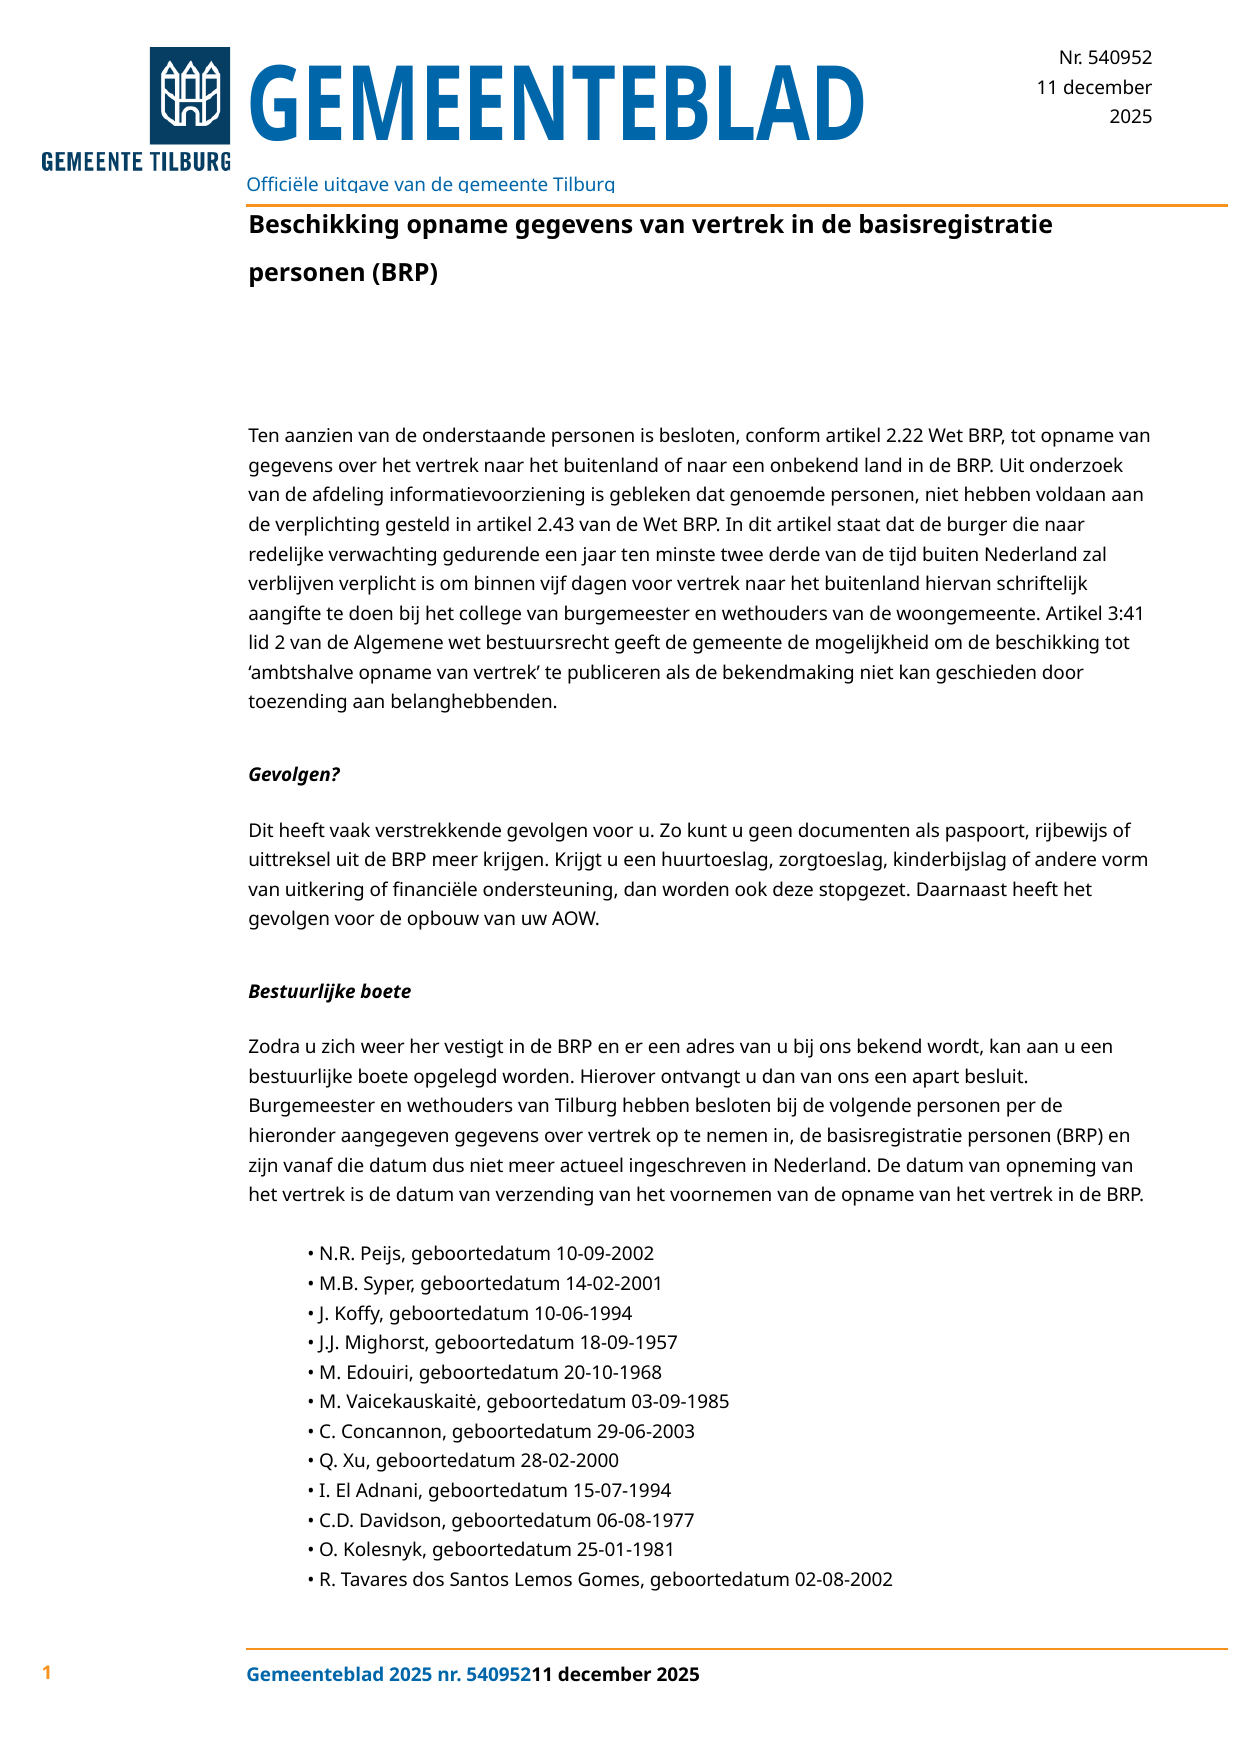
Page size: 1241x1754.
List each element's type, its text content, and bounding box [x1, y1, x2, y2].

text Burgemeester en wethouders van Tilburg hebben besloten bij de volgende personen per de hieronder aangegeven gegevens over vertrek op te nemen in, de basisregistratie personen (BRP) en zijn vanaf die datum dus niet meer actueel ingeschreven in Nederland. De datum van opneming van het vertrek is de datum van verzending van het voornemen van de opname van het vertrek in de BRP. [248, 1093, 1152, 1207]
text Ten aanzien van de onderstaande personen is besloten, conform artikel 2.22 Wet BRP, tot opname van gegevens over het vertrek naar het buitenland of naar een onbekend land in de BRP. Uit onderzoek van de afdeling informatievoorziening is gebleken dat genoemde personen, niet hebben voldaan aan de verplichting gesteld in artikel 2.43 van de Wet BRP. In dit artikel staat dat de burger die naar redelijke verwachting gedurende een jaar ten minste twee derde van de tijd buiten Nederland zal verblijven verplicht is om binnen vijf dagen voor vertrek naar het buitenland hiervan schriftelijk aangifte te doen bij het college van burgemeester en wethouders van de woongemeente. Artikel 3:41 lid 2 van de Algemene wet bestuursrecht geeft de gemeente de mogelijkheid om de beschikking tot ‘ambtshalve opname van vertrek’ te publiceren als de bekendmaking niet kan geschieden door toezending aan belanghebbenden. [248, 422, 1152, 714]
list • J. Koffy, geboortedatum 10-06-1994 [248, 1300, 1152, 1326]
list • O. Kolesnyk, geboortedatum 25-01-1981 [248, 1536, 1152, 1562]
list • M.B. Syper, geboortedatum 14-02-2001 [248, 1270, 1152, 1296]
text Gevolgen? [248, 761, 1152, 787]
picture [41, 47, 231, 172]
list • M. Edouiri, geboortedatum 20-10-1968 [248, 1359, 1152, 1385]
list • I. El Adnani, geboortedatum 15-07-1994 [248, 1477, 1152, 1503]
list • R. Tavares dos Santos Lemos Gomes, geboortedatum 02-08-2002 [248, 1566, 1152, 1592]
list • C.D. Davidson, geboortedatum 06-08-1977 [248, 1507, 1152, 1533]
text Zodra u zich weer her vestigt in de BRP en er een adres van u bij ons bekend wordt, kan aan u een bestuurlijke boete opgelegd worden. Hierover ontvangt u dan van ons een apart besluit. [248, 1033, 1152, 1089]
list • C. Concannon, geboortedatum 29-06-2003 [248, 1418, 1152, 1444]
text Bestuurlijke boete [248, 978, 1152, 1004]
list • J.J. Mighorst, geboortedatum 18-09-1957 [248, 1329, 1152, 1355]
list • Q. Xu, geboortedatum 28-02-2000 [248, 1448, 1152, 1473]
list • N.R. Peijs, geboortedatum 10-09-2002 [248, 1241, 1152, 1266]
text Dit heeft vaak verstrekkende gevolgen voor u. Zo kunt u geen documenten als paspoort, rijbewijs of uittreksel uit de BRP meer krijgen. Krijgt u een huurtoeslag, zorgtoeslag, kinderbijslag of andere vorm van uitkering of financiële ondersteuning, dan worden ook deze stopgezet. Daarnaast heeft het gevolgen voor de opbouw van uw AOW. [248, 817, 1152, 931]
text Beschikking opname gegevens van vertrek in de basisregistratie personen (BRP) [248, 207, 1152, 288]
list • M. Vaicekauskaitė, geboortedatum 03-09-1985 [248, 1388, 1152, 1414]
